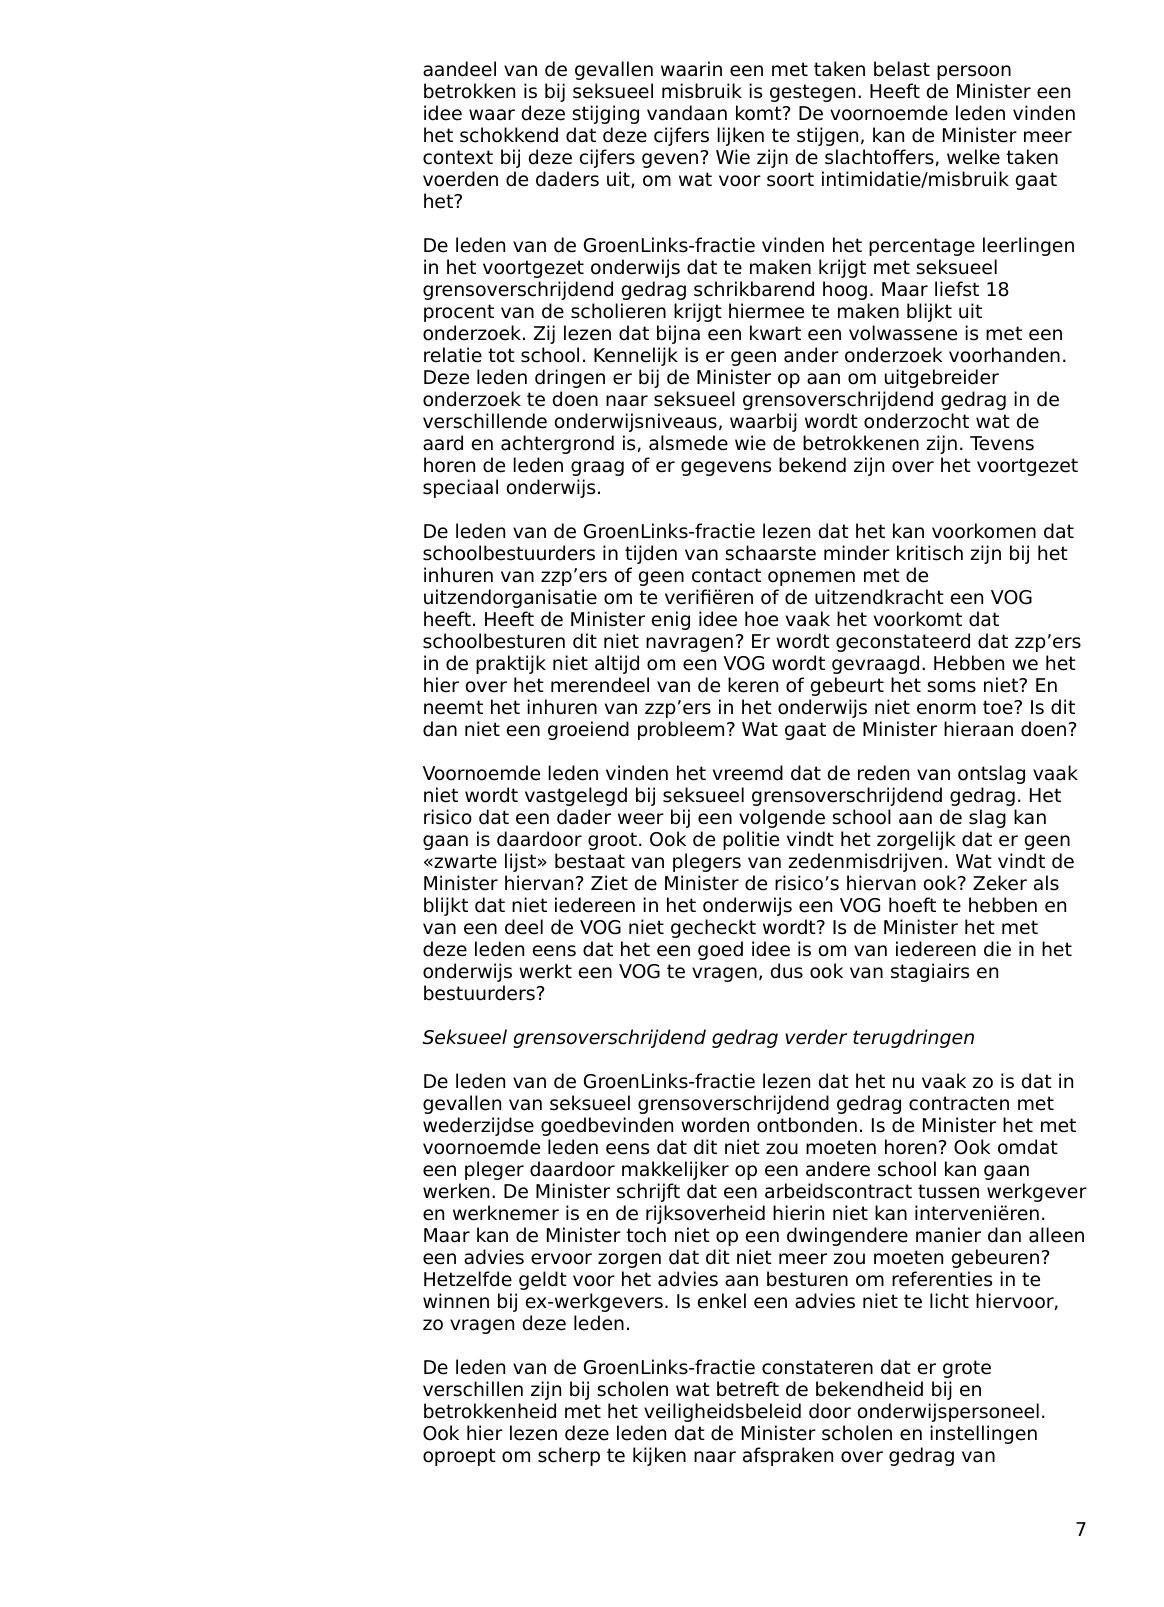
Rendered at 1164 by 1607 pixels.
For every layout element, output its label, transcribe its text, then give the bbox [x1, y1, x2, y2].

text De leden van de GroenLinks-fractie constateren dat er grote verschillen zijn bij scholen wat betreft de bekendheid bij en betrokkenheid met het veiligheidsbeleid door onderwijspersoneel. Ook hier lezen deze leden dat de Minister scholen en instellingen oproept om scherp te kijken naar afspraken over gedrag van [422, 1357, 1087, 1467]
text Voornoemde leden vinden het vreemd dat de reden van ontslag vaak niet wordt vastgelegd bij seksueel grensoverschrijdend gedrag. Het risico dat een dader weer bij een volgende school aan de slag kan gaan is daardoor groot. Ook de politie vindt het zorgelijk dat er geen «zwarte lijst» bestaat van plegers van zedenmisdrijven. Wat vindt de Minister hiervan? Ziet de Minister de risico’s hiervan ook? Zeker als blijkt dat niet iedereen in het onderwijs een VOG hoeft te hebben en van een deel de VOG niet gecheckt wordt? Is de Minister het met deze leden eens dat het een goed idee is om van iedereen die in het onderwijs werkt een VOG te vragen, dus ook van stagiairs en bestuurders? [422, 763, 1087, 1005]
text De leden van de GroenLinks-fractie vinden het percentage leerlingen in het voortgezet onderwijs dat te maken krijgt met seksueel grensoverschrijdend gedrag schrikbarend hoog. Maar liefst 18 procent van de scholieren krijgt hiermee te maken blijkt uit onderzoek. Zij lezen dat bijna een kwart een volwassene is met een relatie tot school. Kennelijk is er geen ander onderzoek voorhanden. Deze leden dringen er bij de Minister op aan om uitgebreider onderzoek te doen naar seksueel grensoverschrijdend gedrag in de verschillende onderwijsniveaus, waarbij wordt onderzocht wat de aard en achtergrond is, alsmede wie de betrokkenen zijn. Tevens horen de leden graag of er gegevens bekend zijn over het voortgezet speciaal onderwijs. [422, 235, 1087, 499]
text De leden van de GroenLinks-fractie lezen dat het nu vaak zo is dat in gevallen van seksueel grensoverschrijdend gedrag contracten met wederzijdse goedbevinden worden ontbonden. Is de Minister het met voornoemde leden eens dat dit niet zou moeten horen? Ook omdat een pleger daardoor makkelijker op een andere school kan gaan werken. De Minister schrijft dat een arbeidscontract tussen werkgever en werknemer is en de rijksoverheid hierin niet kan interveniëren. Maar kan de Minister toch niet op een dwingendere manier dan alleen een advies ervoor zorgen dat dit niet meer zou moeten gebeuren? Hetzelfde geldt voor het advies aan besturen om referenties in te winnen bij ex-werkgevers. Is enkel een advies niet te licht hiervoor, zo vragen deze leden. [422, 1071, 1087, 1335]
text aandeel van de gevallen waarin een met taken belast persoon betrokken is bij seksueel misbruik is gestegen. Heeft de Minister een idee waar deze stijging vandaan komt? De voornoemde leden vinden het schokkend dat deze cijfers lijken te stijgen, kan de Minister meer context bij deze cijfers geven? Wie zijn de slachtoffers, welke taken voerden de daders uit, om wat voor soort intimidatie/misbruik gaat het? [422, 59, 1087, 213]
text De leden van de GroenLinks-fractie lezen dat het kan voorkomen dat schoolbestuurders in tijden van schaarste minder kritisch zijn bij het inhuren van zzp’ers of geen contact opnemen met de uitzendorganisatie om te verifiëren of de uitzendkracht een VOG heeft. Heeft de Minister enig idee hoe vaak het voorkomt dat schoolbesturen dit niet navragen? Er wordt geconstateerd dat zzp’ers in de praktijk niet altijd om een VOG wordt gevraagd. Hebben we het hier over het merendeel van de keren of gebeurt het soms niet? En neemt het inhuren van zzp’ers in het onderwijs niet enorm toe? Is dit dan niet een groeiend probleem? Wat gaat de Minister hieraan doen? [422, 521, 1087, 741]
subtitle Seksueel grensoverschrijdend gedrag verder terugdringen [422, 1027, 1087, 1049]
